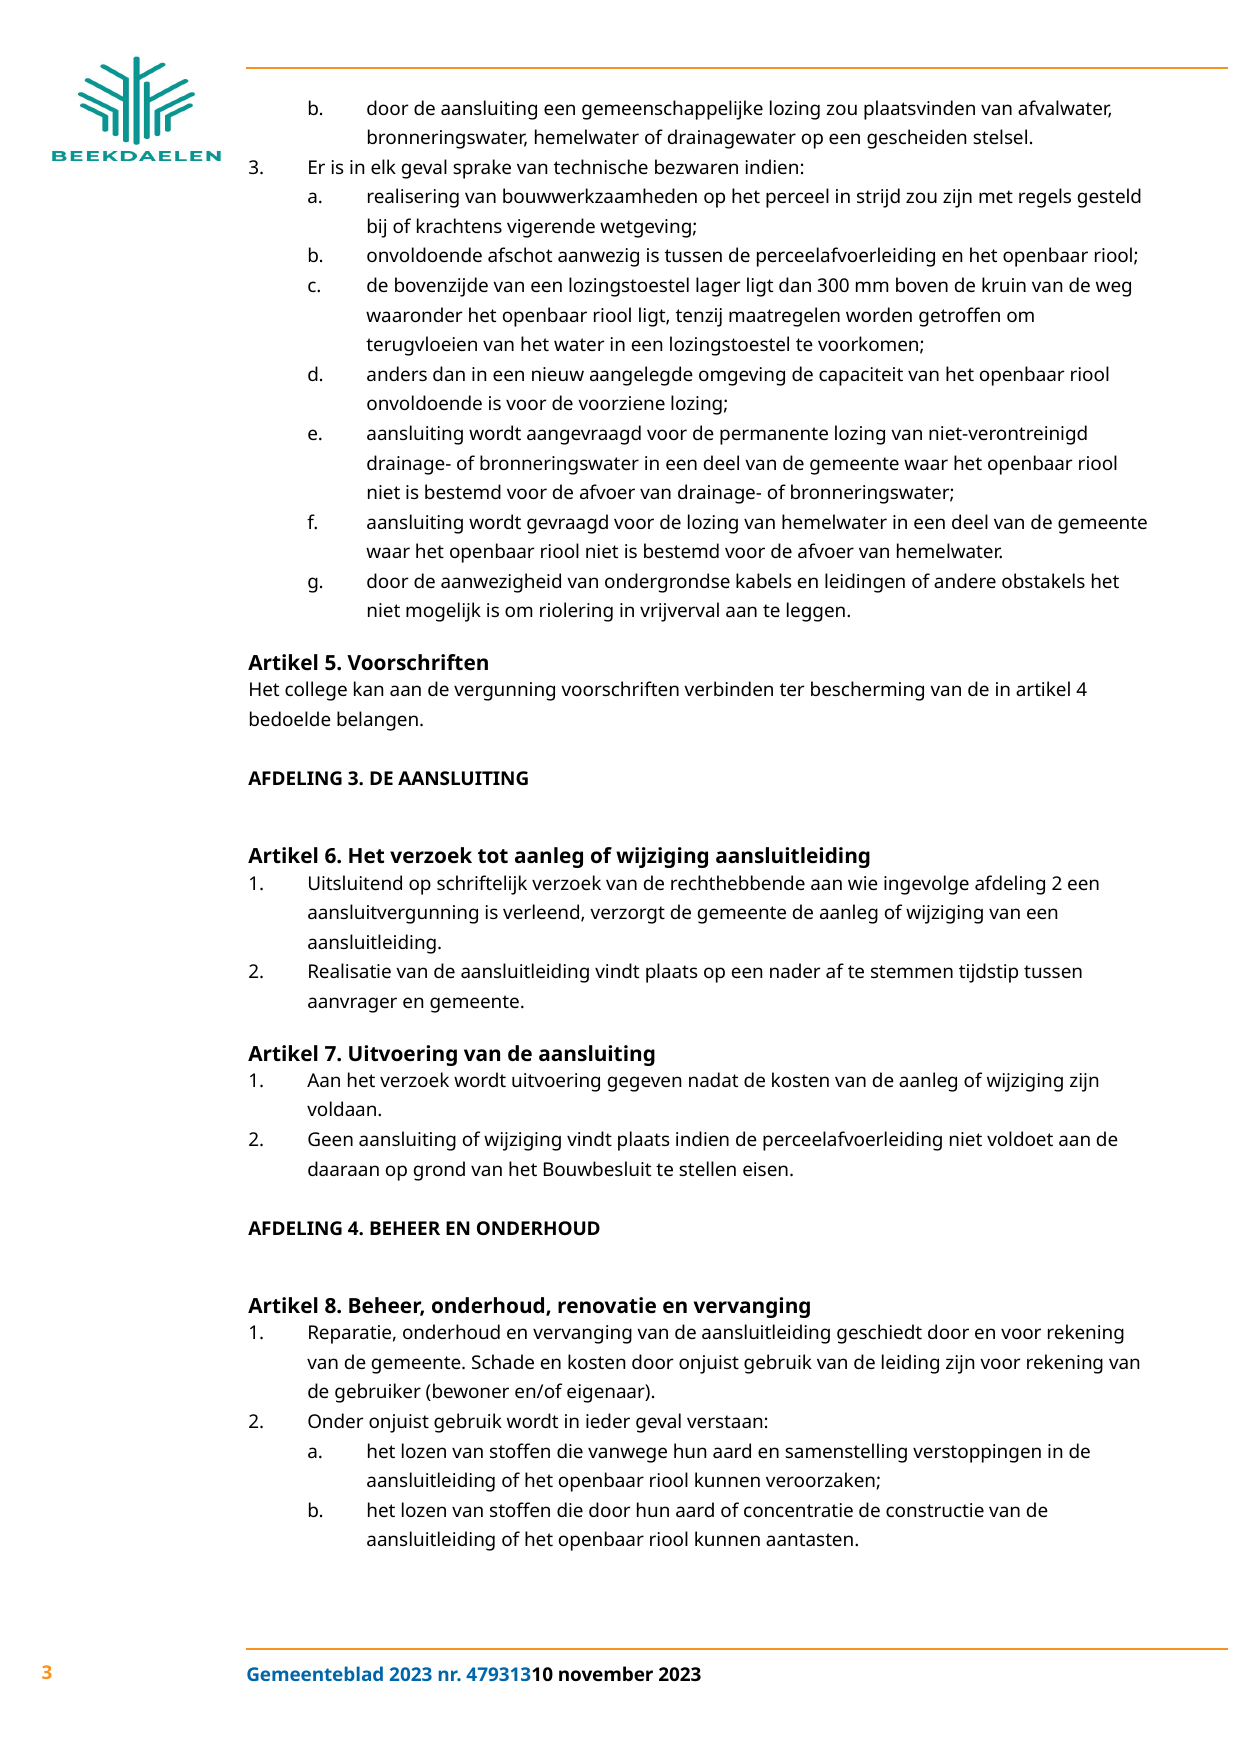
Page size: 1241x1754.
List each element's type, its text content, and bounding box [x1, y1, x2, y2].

text Artikel 6. Het verzoek tot aanleg of wijziging aansluitleiding [248, 841, 1152, 870]
text AFDELING 4. BEHEER EN ONDERHOUD [248, 1215, 1152, 1241]
list onvoldoende afschot aanwezig is tussen de perceelafvoerleiding en het openbaar riool; [307, 243, 1152, 268]
text Artikel 5. Voorschriften [248, 648, 1152, 677]
list het lozen van stoffen die door hun aard of concentratie de constructie van de aansluitleiding of het openbaar riool kunnen aantasten. [307, 1497, 1152, 1552]
list door de aanwezigheid van ondergrondse kabels en leidingen of andere obstakels het niet mogelijk is om riolering in vrijverval aan te leggen. [307, 568, 1152, 623]
text Artikel 8. Beheer, onderhoud, renovatie en vervanging [248, 1291, 1152, 1319]
list door de aansluiting een gemeenschappelijke lozing zou plaatsvinden van afvalwater, bronneringswater, hemelwater of drainagewater op een gescheiden stelsel. [307, 95, 1152, 150]
list het lozen van stoffen die vanwege hun aard en samenstelling verstoppingen in de aansluitleiding of het openbaar riool kunnen veroorzaken; [307, 1438, 1152, 1493]
list Realisatie van de aansluitleiding vindt plaats op een nader af te stemmen tijdstip tussen aanvrager en gemeente. [248, 959, 1152, 1014]
list realisering van bouwwerkzaamheden op het perceel in strijd zou zijn met regels gesteld bij of krachtens vigerende wetgeving; [307, 183, 1152, 239]
list Geen aansluiting of wijziging vindt plaats indien de perceelafvoerleiding niet voldoet aan de daaraan op grond van het Bouwbesluit te stellen eisen. [248, 1126, 1152, 1182]
list Uitsluitend op schriftelijk verzoek van de rechthebbende aan wie ingevolge afdeling 2 een aansluitvergunning is verleend, verzorgt de gemeente de aanleg of wijziging van een aansluitleiding. [248, 870, 1152, 955]
list Aan het verzoek wordt uitvoering gegeven nadat de kosten van de aanleg of wijziging zijn voldaan. [248, 1067, 1152, 1122]
text AFDELING 3. DE AANSLUITING [248, 765, 1152, 791]
list aansluiting wordt aangevraagd voor de permanente lozing van niet-verontreinigd drainage- of bronneringswater in een deel van de gemeente waar het openbaar riool niet is bestemd voor de afvoer van drainage- of bronneringswater; [307, 420, 1152, 505]
list Er is in elk geval sprake van technische bezwaren indien: [248, 154, 1152, 180]
text Artikel 7. Uitvoering van de aansluiting [248, 1039, 1152, 1067]
list anders dan in een nieuw aangelegde omgeving de capaciteit van het openbaar riool onvoldoende is voor de voorziene lozing; [307, 361, 1152, 416]
list Onder onjuist gebruik wordt in ieder geval verstaan: [248, 1408, 1152, 1434]
list aansluiting wordt gevraagd voor de lozing van hemelwater in een deel van de gemeente waar het openbaar riool niet is bestemd voor de afvoer van hemelwater. [307, 509, 1152, 564]
list Reparatie, onderhoud en vervanging van de aansluitleiding geschiedt door en voor rekening van de gemeente. Schade en kosten door onjuist gebruik van de leiding zijn voor rekening van de gebruiker (bewoner en/of eigenaar). [248, 1319, 1152, 1404]
list de bovenzijde van een lozingstoestel lager ligt dan 300 mm boven de kruin van de weg waaronder het openbaar riool ligt, tenzij maatregelen worden getroffen om terugvloeien van het water in een lozingstoestel te voorkomen; [307, 272, 1152, 357]
text Het college kan aan de vergunning voorschriften verbinden ter bescherming van de in artikel 4 bedoelde belangen. [248, 677, 1152, 732]
picture [41, 47, 231, 172]
